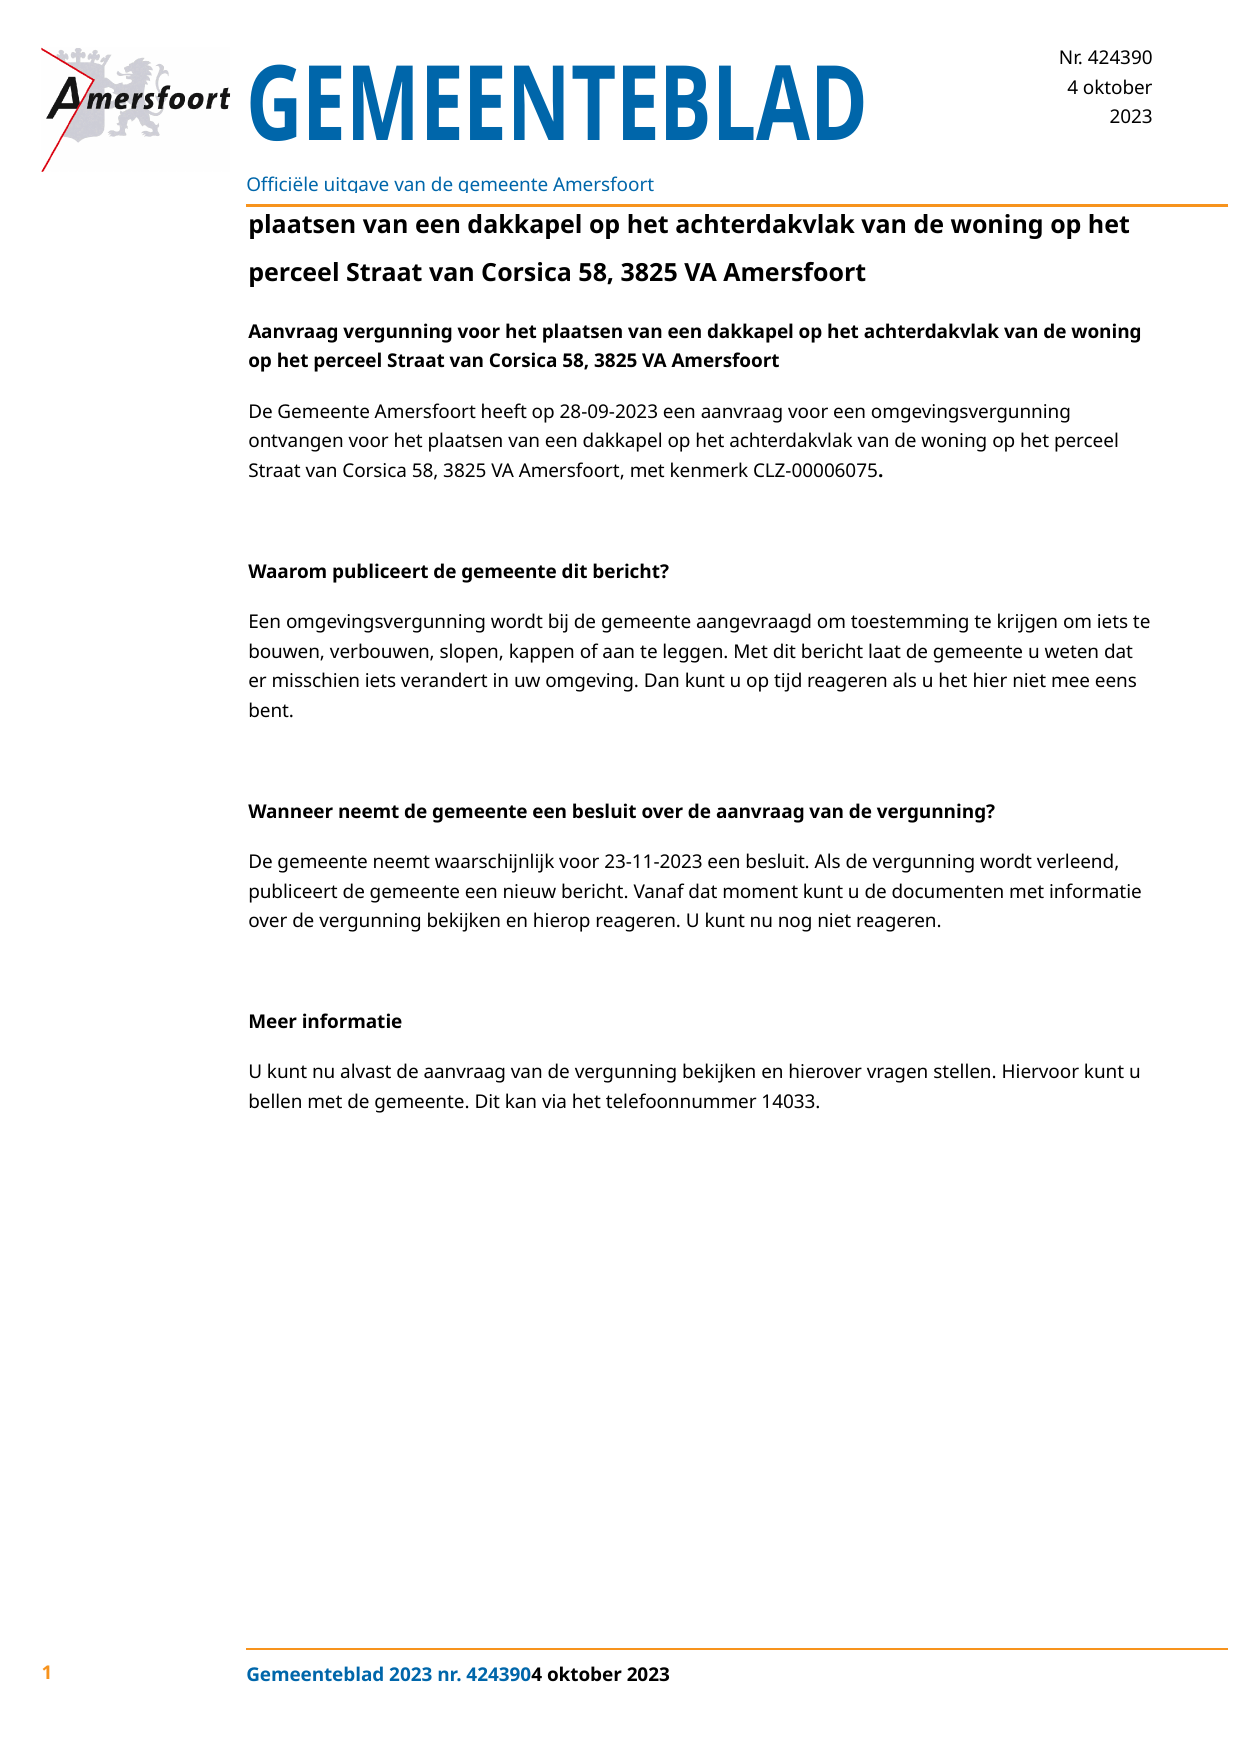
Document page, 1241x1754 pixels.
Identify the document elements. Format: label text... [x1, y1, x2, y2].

text Meer informatie [248, 1008, 1152, 1034]
picture [41, 47, 231, 172]
text Een omgevingsvergunning wordt bij de gemeente aangevraagd om toestemming te krijgen om iets te bouwen, verbouwen, slopen, kappen of aan te leggen. Met dit bericht laat de gemeente u weten dat er misschien iets verandert in uw omgeving. Dan kunt u op tijd reageren als u het hier niet mee eens bent. [248, 608, 1152, 723]
text Aanvraag vergunning voor het plaatsen van een dakkapel op het achterdakvlak van de woning op het perceel Straat van Corsica 58, 3825 VA Amersfoort [248, 318, 1152, 373]
text De Gemeente Amersfoort heeft op 28-09-2023 een aanvraag voor een omgevingsvergunning ontvangen voor het plaatsen van een dakkapel op het achterdakvlak van de woning op het perceel Straat van Corsica 58, 3825 VA Amersfoort, met kenmerk CLZ-00006075. [248, 398, 1152, 483]
text U kunt nu alvast de aanvraag van de vergunning bekijken en hierover vragen stellen. Hiervoor kunt u bellen met de gemeente. Dit kan via het telefoonnummer 14033. [248, 1059, 1152, 1114]
text Waarom publiceert de gemeente dit bericht? [248, 558, 1152, 584]
text plaatsen van een dakkapel op het achterdakvlak van de woning op het perceel Straat van Corsica 58, 3825 VA Amersfoort [248, 207, 1152, 288]
text Wanneer neemt de gemeente een besluit over de aanvraag van de vergunning? [248, 798, 1152, 824]
text De gemeente neemt waarschijnlijk voor 23-11-2023 een besluit. Als de vergunning wordt verleend, publiceert de gemeente een nieuw bericht. Vanaf dat moment kunt u de documenten met informatie over de vergunning bekijken en hierop reageren. U kunt nu nog niet reageren. [248, 848, 1152, 933]
